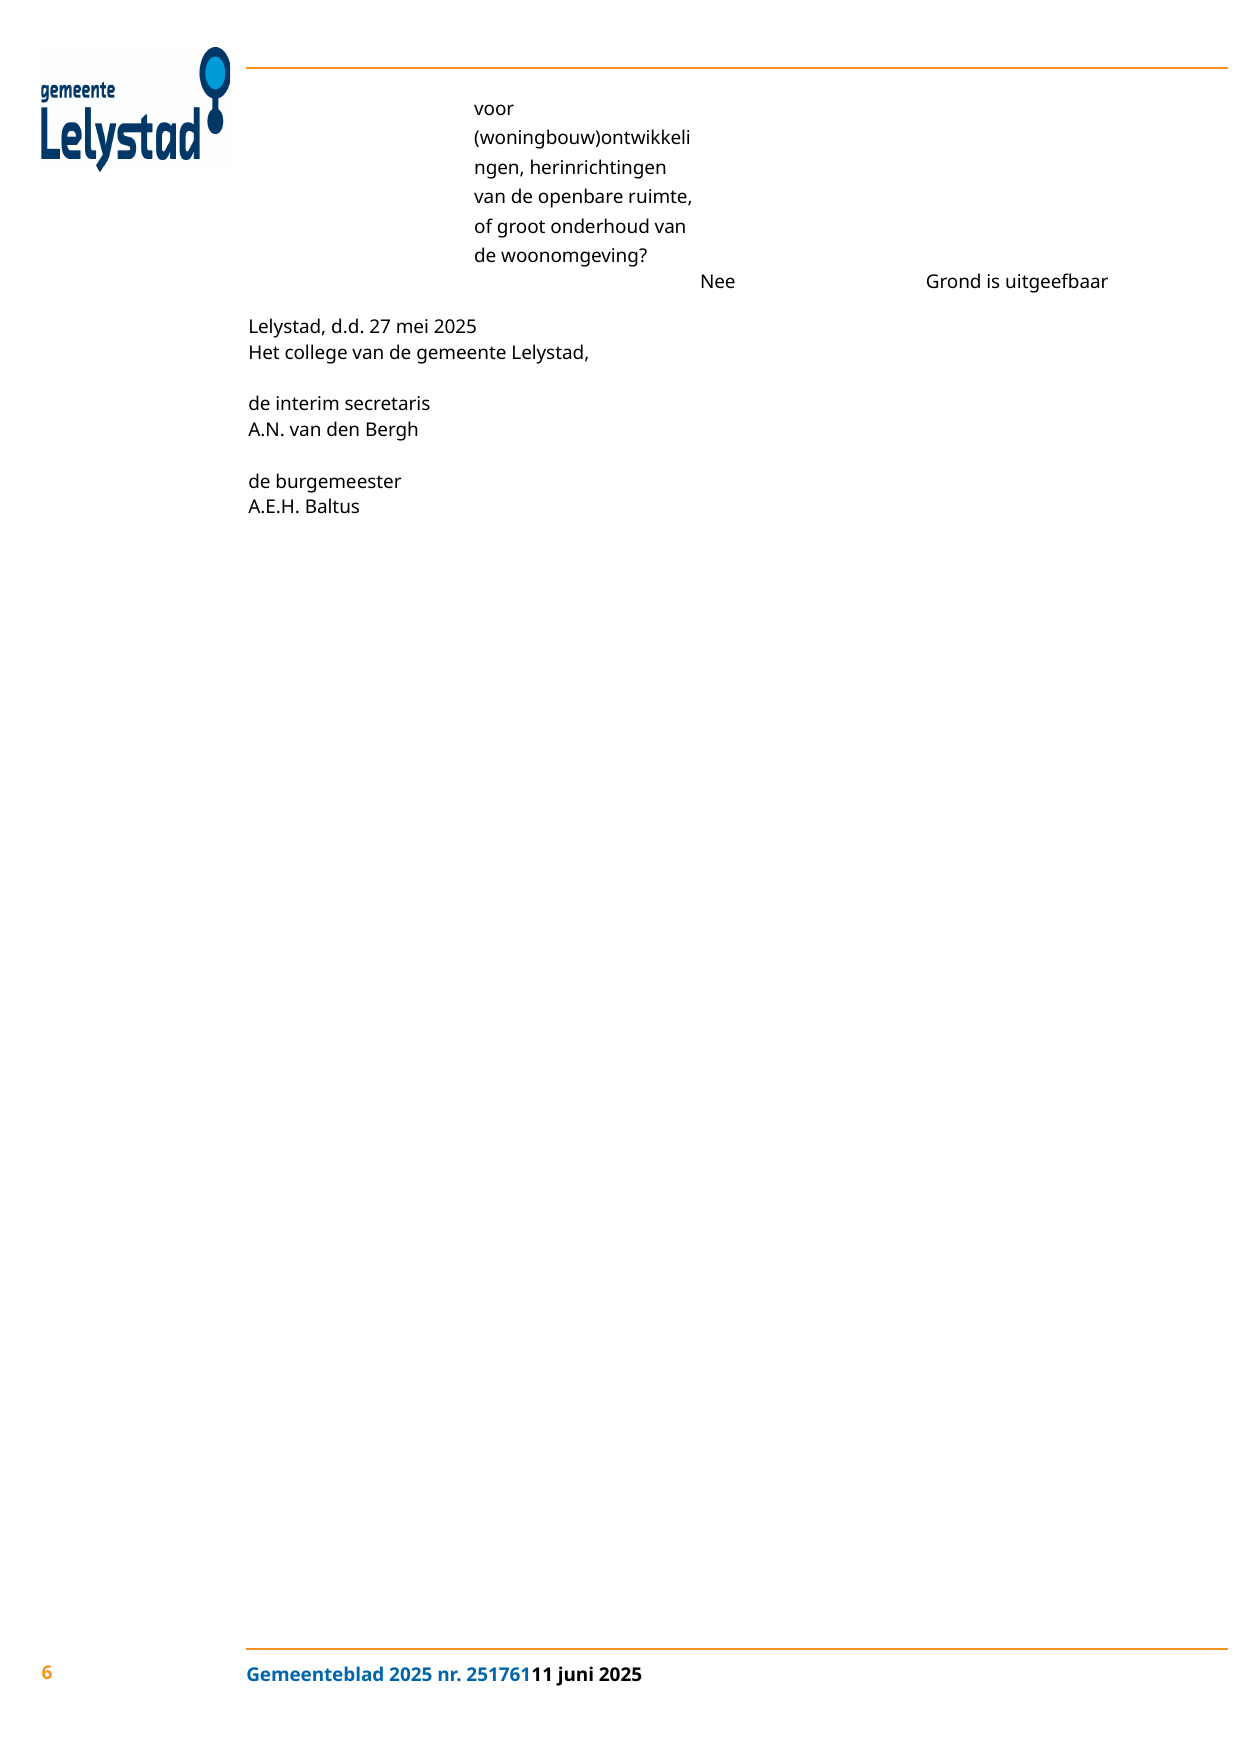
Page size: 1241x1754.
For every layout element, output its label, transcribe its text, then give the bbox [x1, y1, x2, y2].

table_cell [700, 95, 926, 268]
text Het college van de gemeente Lelystad, [248, 339, 1152, 365]
text A.N. van den Bergh [248, 416, 1152, 442]
table_cell [248, 269, 474, 294]
table_cell [926, 95, 1152, 268]
table_cell [248, 95, 474, 268]
text Lelystad, d.d. 27 mei 2025 [248, 313, 1152, 339]
table_cell Grond is uitgeefbaar [926, 269, 1152, 294]
table_cell voor (woningbouw)ontwikkelingen, herinrichtingen van de openbare ruimte, of groot onderhoud van de woonomgeving? [474, 95, 700, 268]
table_cell [474, 269, 700, 294]
text de burgemeester [248, 468, 1152, 493]
text de interim secretaris [248, 391, 1152, 416]
table_cell Nee [700, 269, 926, 294]
text A.E.H. Baltus [248, 493, 1152, 519]
picture [41, 47, 231, 172]
